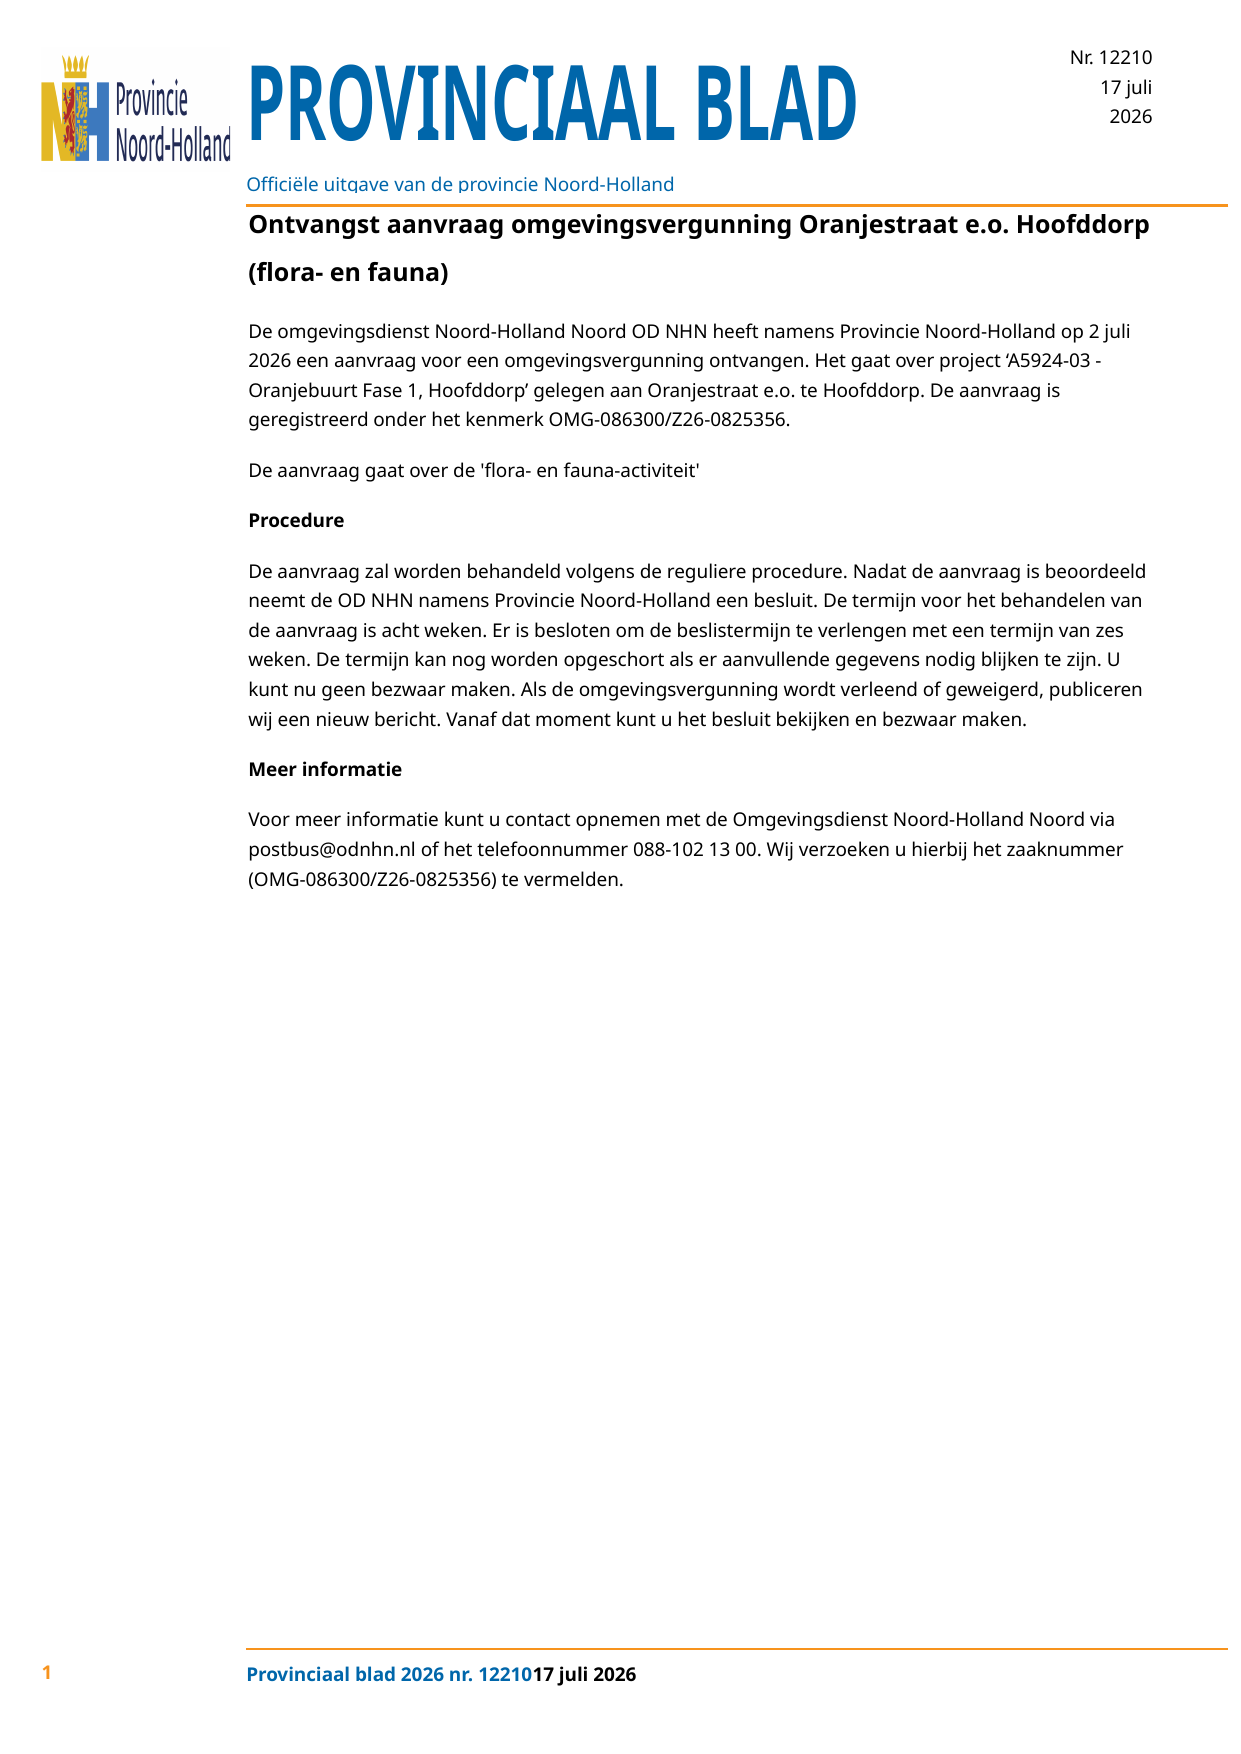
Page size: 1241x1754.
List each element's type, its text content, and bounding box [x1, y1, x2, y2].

text Procedure [248, 507, 1152, 533]
text De omgevingsdienst Noord-Holland Noord OD NHN heeft namens Provincie Noord-Holland op 2 juli 2026 een aanvraag voor een omgevingsvergunning ontvangen. Het gaat over project ‘A5924-03 - Oranjebuurt Fase 1, Hoofddorp’ gelegen aan Oranjestraat e.o. te Hoofddorp. De aanvraag is geregistreerd onder het kenmerk OMG-086300/Z26-0825356. [248, 318, 1152, 432]
text De aanvraag gaat over de 'flora- en fauna-activiteit' [248, 457, 1152, 483]
text Ontvangst aanvraag omgevingsvergunning Oranjestraat e.o. Hoofddorp (flora- en fauna) [248, 207, 1152, 288]
picture [41, 47, 231, 172]
text Voor meer informatie kunt u contact opnemen met de Omgevingsdienst Noord-Holland Noord via postbus@odnhn.nl of het telefoonnummer 088-102 13 00. Wij verzoeken u hierbij het zaaknummer (OMG-086300/Z26-0825356) te vermelden. [248, 807, 1152, 892]
text Meer informatie [248, 756, 1152, 782]
text De aanvraag zal worden behandeld volgens de reguliere procedure. Nadat de aanvraag is beoordeeld neemt de OD NHN namens Provincie Noord-Holland een besluit. De termijn voor het behandelen van de aanvraag is acht weken. Er is besloten om de beslistermijn te verlengen met een termijn van zes weken. De termijn kan nog worden opgeschort als er aanvullende gegevens nodig blijken te zijn. U kunt nu geen bezwaar maken. Als de omgevingsvergunning wordt verleend of geweigerd, publiceren wij een nieuw bericht. Vanaf dat moment kunt u het besluit bekijken en bezwaar maken. [248, 558, 1152, 732]
